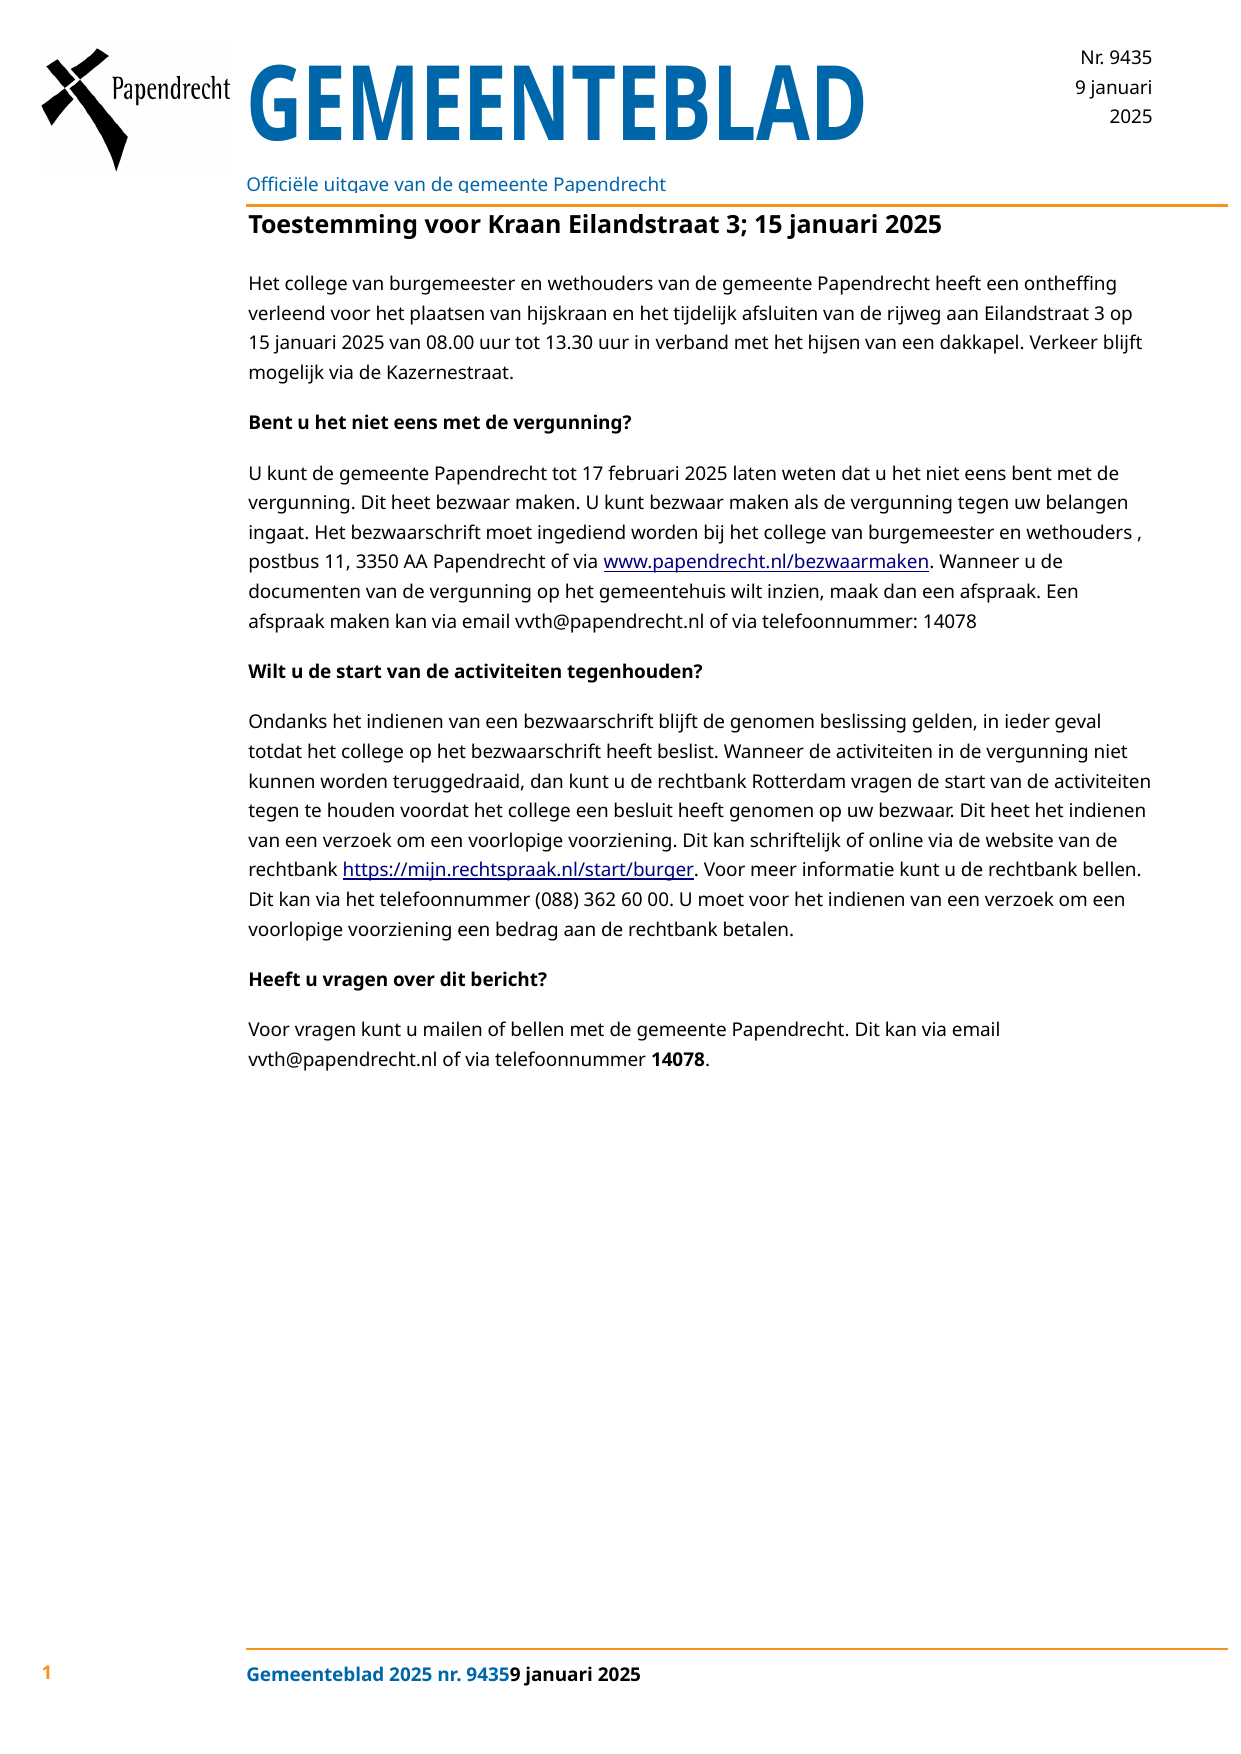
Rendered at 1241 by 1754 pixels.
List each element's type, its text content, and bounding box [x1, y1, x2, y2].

text Wilt u de start van de activiteiten tegenhouden? [248, 658, 1152, 684]
text Voor vragen kunt u mailen of bellen met de gemeente Papendrecht. Dit kan via email vvth@papendrecht.nl of via telefoonnummer 14078. [248, 1017, 1152, 1072]
text Het college van burgemeester en wethouders van de gemeente Papendrecht heeft een ontheffing verleend voor het plaatsen van hijskraan en het tijdelijk afsluiten van de rijweg aan Eilandstraat 3 op 15 januari 2025 van 08.00 uur tot 13.30 uur in verband met het hijsen van een dakkapel. Verkeer blijft mogelijk via de Kazernestraat. [248, 270, 1152, 385]
text U kunt de gemeente Papendrecht tot 17 februari 2025 laten weten dat u het niet eens bent met de vergunning. Dit heet bezwaar maken. U kunt bezwaar maken als de vergunning tegen uw belangen ingaat. Het bezwaarschrift moet ingediend worden bij het college van burgemeester en wethouders , postbus 11, 3350 AA Papendrecht of via www.papendrecht.nl/bezwaarmaken. Wanneer u de documenten van de vergunning op het gemeentehuis wilt inzien, maak dan een afspraak. Een afspraak maken kan via email vvth@papendrecht.nl of via telefoonnummer: 14078 [248, 460, 1152, 633]
text Toestemming voor Kraan Eilandstraat 3; 15 januari 2025 [248, 207, 1152, 241]
text Heeft u vragen over dit bericht? [248, 966, 1152, 992]
text Ondanks het indienen van een bezwaarschrift blijft de genomen beslissing gelden, in ieder geval totdat het college op het bezwaarschrift heeft beslist. Wanneer de activiteiten in de vergunning niet kunnen worden teruggedraaid, dan kunt u de rechtbank Rotterdam vragen de start van de activiteiten tegen te houden voordat het college een besluit heeft genomen op uw bezwaar. Dit heet het indienen van een verzoek om een voorlopige voorziening. Dit kan schriftelijk of online via de website van de rechtbank https://mijn.rechtspraak.nl/start/burger. Voor meer informatie kunt u de rechtbank bellen. Dit kan via het telefoonnummer (088) 362 60 00. U moet voor het indienen van een verzoek om een voorlopige voorziening een bedrag aan de rechtbank betalen. [248, 709, 1152, 941]
text Bent u het niet eens met de vergunning? [248, 409, 1152, 435]
picture [41, 47, 231, 172]
